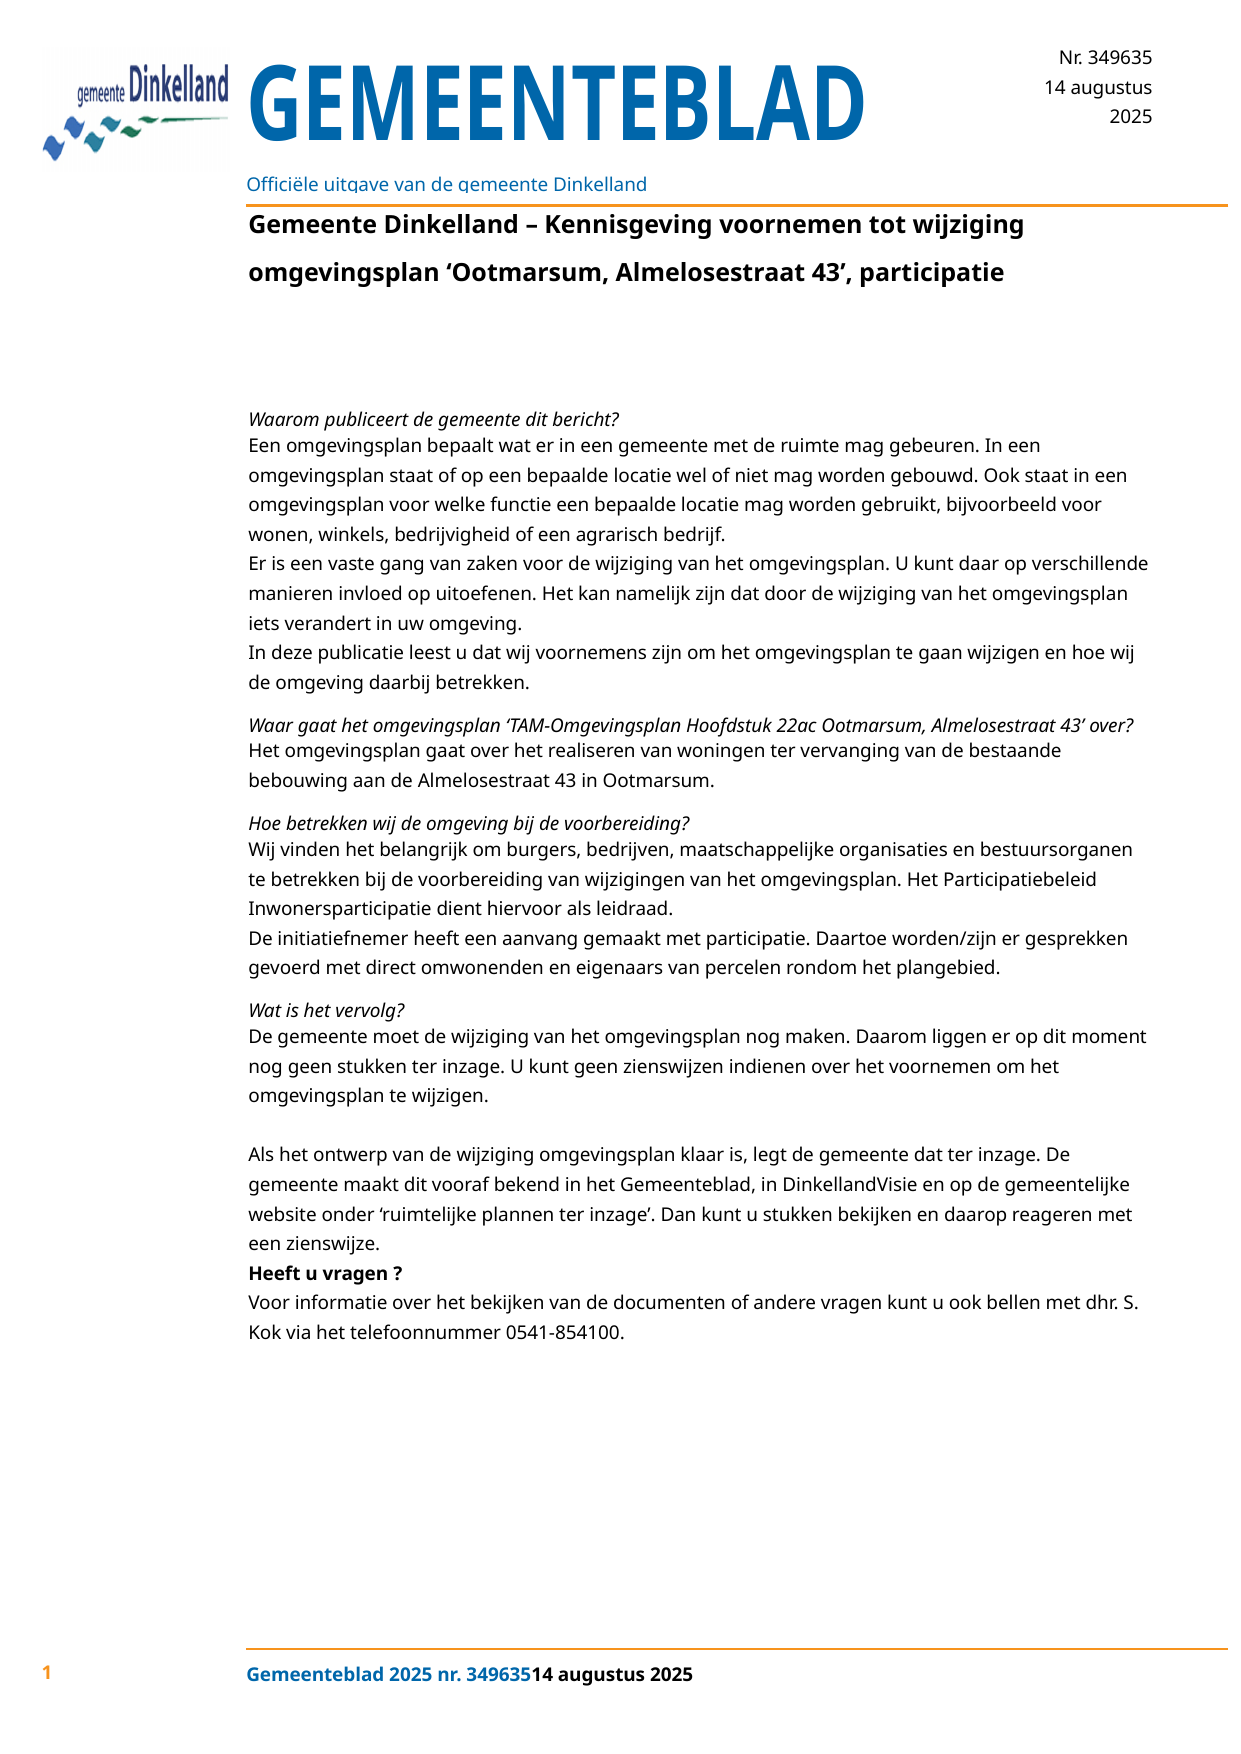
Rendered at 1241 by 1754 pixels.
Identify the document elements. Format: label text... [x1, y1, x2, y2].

text Wat is het vervolg? [248, 998, 1152, 1023]
text De gemeente moet de wijziging van het omgevingsplan nog maken. Daarom liggen er op dit moment nog geen stukken ter inzage. U kunt geen zienswijzen indienen over het voornemen om het omgevingsplan te wijzigen. [248, 1023, 1152, 1108]
text In deze publicatie leest u dat wij voornemens zijn om het omgevingsplan te gaan wijzigen en hoe wij de omgeving daarbij betrekken. [248, 639, 1152, 694]
text De initiatiefnemer heeft een aanvang gemaakt met participatie. Daartoe worden/zijn er gesprekken gevoerd met direct omwonenden en eigenaars van percelen rondom het plangebied. [248, 925, 1152, 980]
text Wij vinden het belangrijk om burgers, bedrijven, maatschappelijke organisaties en bestuursorganen te betrekken bij de voorbereiding van wijzigingen van het omgevingsplan. Het Participatiebeleid Inwonersparticipatie dient hiervoor als leidraad. [248, 836, 1152, 921]
text Voor informatie over het bekijken van de documenten of andere vragen kunt u ook bellen met dhr. S. Kok via het telefoonnummer 0541-854100. [248, 1289, 1152, 1345]
text Er is een vaste gang van zaken voor de wijziging van het omgevingsplan. U kunt daar op verschillende manieren invloed op uitoefenen. Het kan namelijk zijn dat door de wijziging van het omgevingsplan iets verandert in uw omgeving. [248, 551, 1152, 635]
text Als het ontwerp van de wijziging omgevingsplan klaar is, legt de gemeente dat ter inzage. De gemeente maakt dit vooraf bekend in het Gemeenteblad, in DinkellandVisie en op de gemeentelijke website onder ‘ruimtelijke plannen ter inzage’. Dan kunt u stukken bekijken en daarop reageren met een zienswijze. [248, 1142, 1152, 1256]
text Het omgevingsplan gaat over het realiseren van woningen ter vervanging van de bestaande bebouwing aan de Almelosestraat 43 in Ootmarsum. [248, 738, 1152, 793]
text Gemeente Dinkelland – Kennisgeving voornemen tot wijziging omgevingsplan ‘Ootmarsum, Almelosestraat 43’, participatie [248, 207, 1152, 288]
text Hoe betrekken wij de omgeving bij de voorbereiding? [248, 810, 1152, 836]
text Een omgevingsplan bepaalt wat er in een gemeente met de ruimte mag gebeuren. In een omgevingsplan staat of op een bepaalde locatie wel of niet mag worden gebouwd. Ook staat in een omgevingsplan voor welke functie een bepaalde locatie mag worden gebruikt, bijvoorbeeld voor wonen, winkels, bedrijvigheid of een agrarisch bedrijf. [248, 432, 1152, 547]
picture [41, 47, 231, 172]
text Waarom publiceert de gemeente dit bericht? [248, 406, 1152, 432]
text Heeft u vragen ? [248, 1260, 1152, 1286]
text Waar gaat het omgevingsplan ‘TAM-Omgevingsplan Hoofdstuk 22ac Ootmarsum, Almelosestraat 43’ over? [248, 712, 1152, 738]
